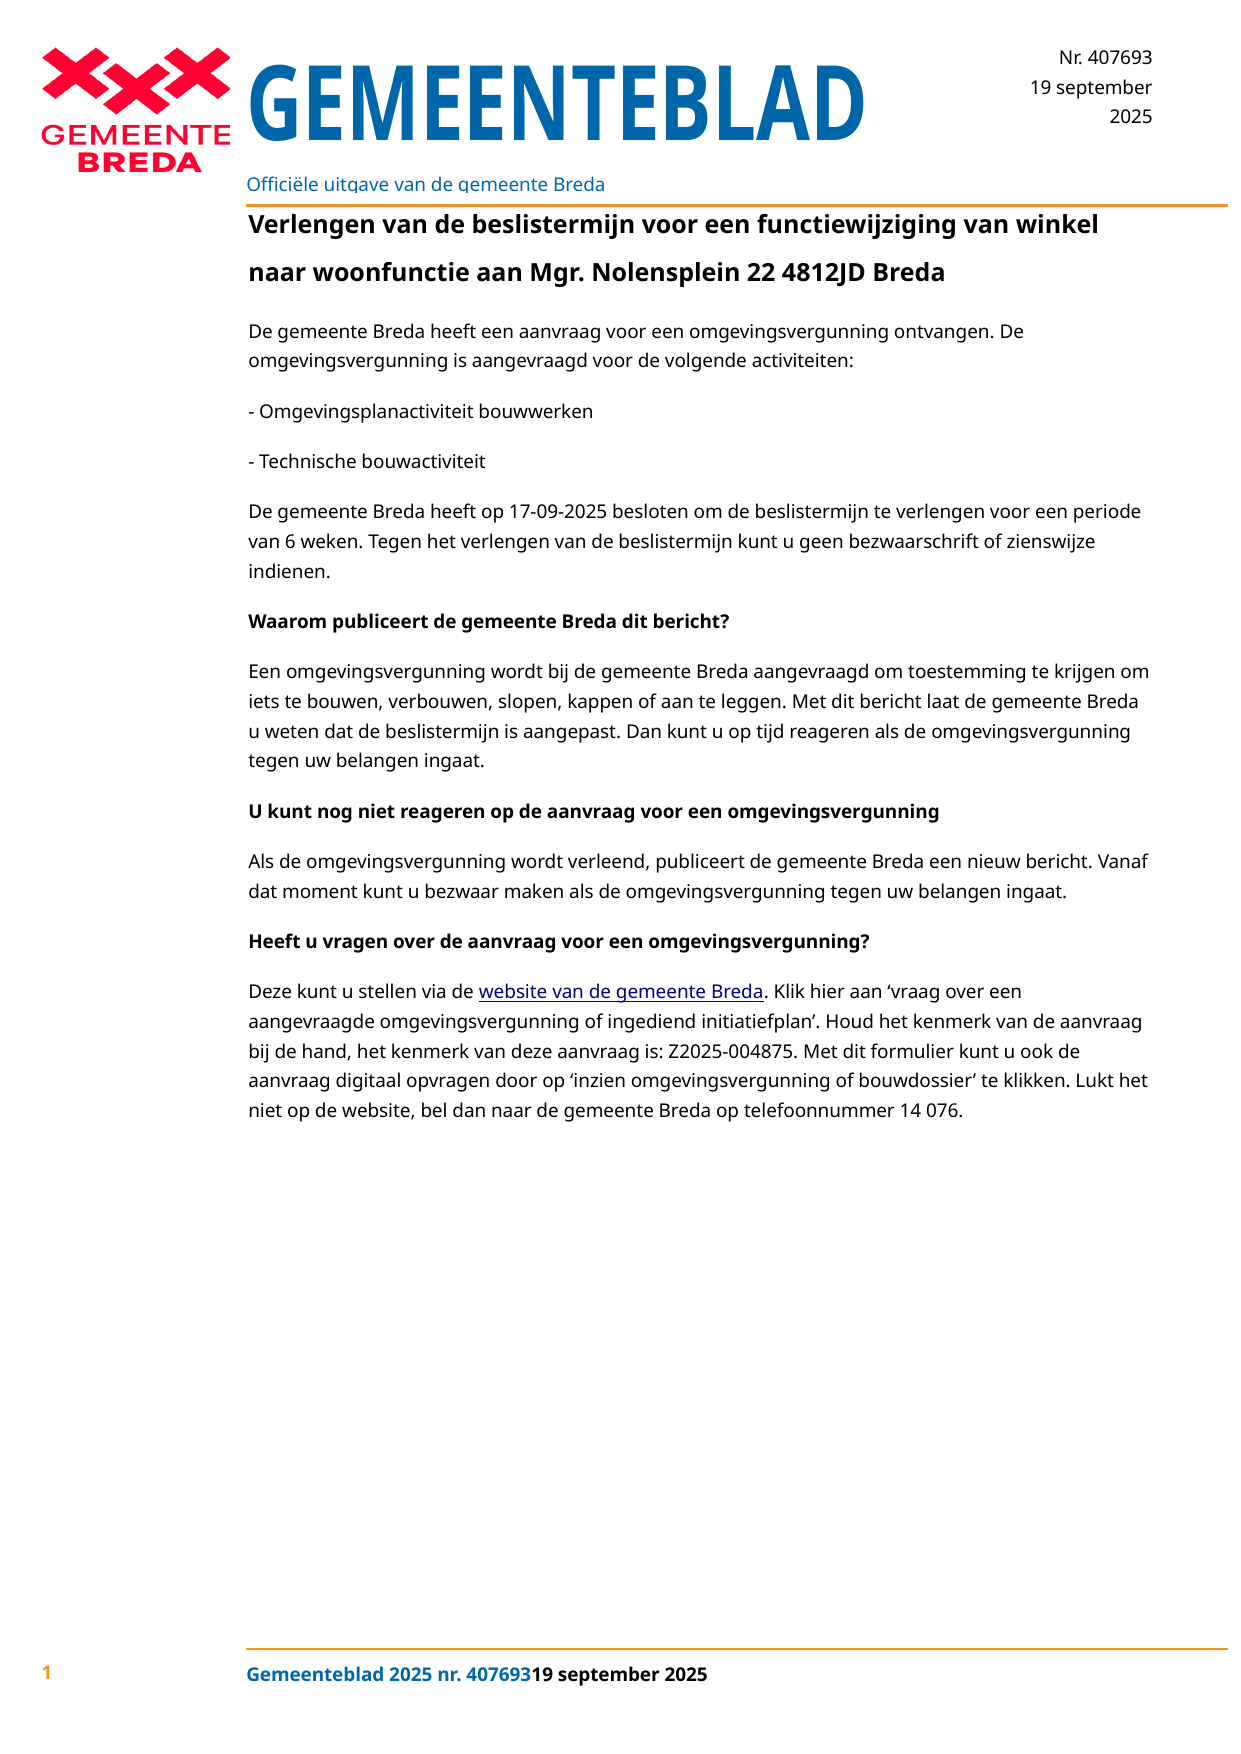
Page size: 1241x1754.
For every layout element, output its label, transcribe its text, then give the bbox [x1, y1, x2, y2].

text U kunt nog niet reageren op de aanvraag voor een omgevingsvergunning [248, 798, 1152, 824]
text Heeft u vragen over de aanvraag voor een omgevingsvergunning? [248, 928, 1152, 954]
text De gemeente Breda heeft op 17-09-2025 besloten om de beslistermijn te verlengen voor een periode van 6 weken. Tegen het verlengen van de beslistermijn kunt u geen bezwaarschrift of zienswijze indienen. [248, 499, 1152, 584]
text Als de omgevingsvergunning wordt verleend, publiceert de gemeente Breda een nieuw bericht. Vanaf dat moment kunt u bezwaar maken als de omgevingsvergunning tegen uw belangen ingaat. [248, 848, 1152, 904]
text Deze kunt u stellen via de website van de gemeente Breda. Klik hier aan ‘vraag over een aangevraagde omgevingsvergunning of ingediend initiatiefplan’. Houd het kenmerk van de aanvraag bij de hand, het kenmerk van deze aanvraag is: Z2025-004875. Met dit formulier kunt u ook de aanvraag digitaal opvragen door op ‘inzien omgevingsvergunning of bouwdossier’ te klikken. Lukt het niet op de website, bel dan naar de gemeente Breda op telefoonnummer 14 076. [248, 979, 1152, 1123]
text Waarom publiceert de gemeente Breda dit bericht? [248, 608, 1152, 634]
text - Technische bouwactiviteit [248, 448, 1152, 474]
text Verlengen van de beslistermijn voor een functiewijziging van winkel naar woonfunctie aan Mgr. Nolensplein 22 4812JD Breda [248, 207, 1152, 288]
picture [41, 47, 231, 172]
text Een omgevingsvergunning wordt bij de gemeente Breda aangevraagd om toestemming te krijgen om iets te bouwen, verbouwen, slopen, kappen of aan te leggen. Met dit bericht laat de gemeente Breda u weten dat de beslistermijn is aangepast. Dan kunt u op tijd reageren als de omgevingsvergunning tegen uw belangen ingaat. [248, 659, 1152, 773]
text - Omgevingsplanactiviteit bouwwerken [248, 398, 1152, 424]
text De gemeente Breda heeft een aanvraag voor een omgevingsvergunning ontvangen. De omgevingsvergunning is aangevraagd voor de volgende activiteiten: [248, 318, 1152, 373]
